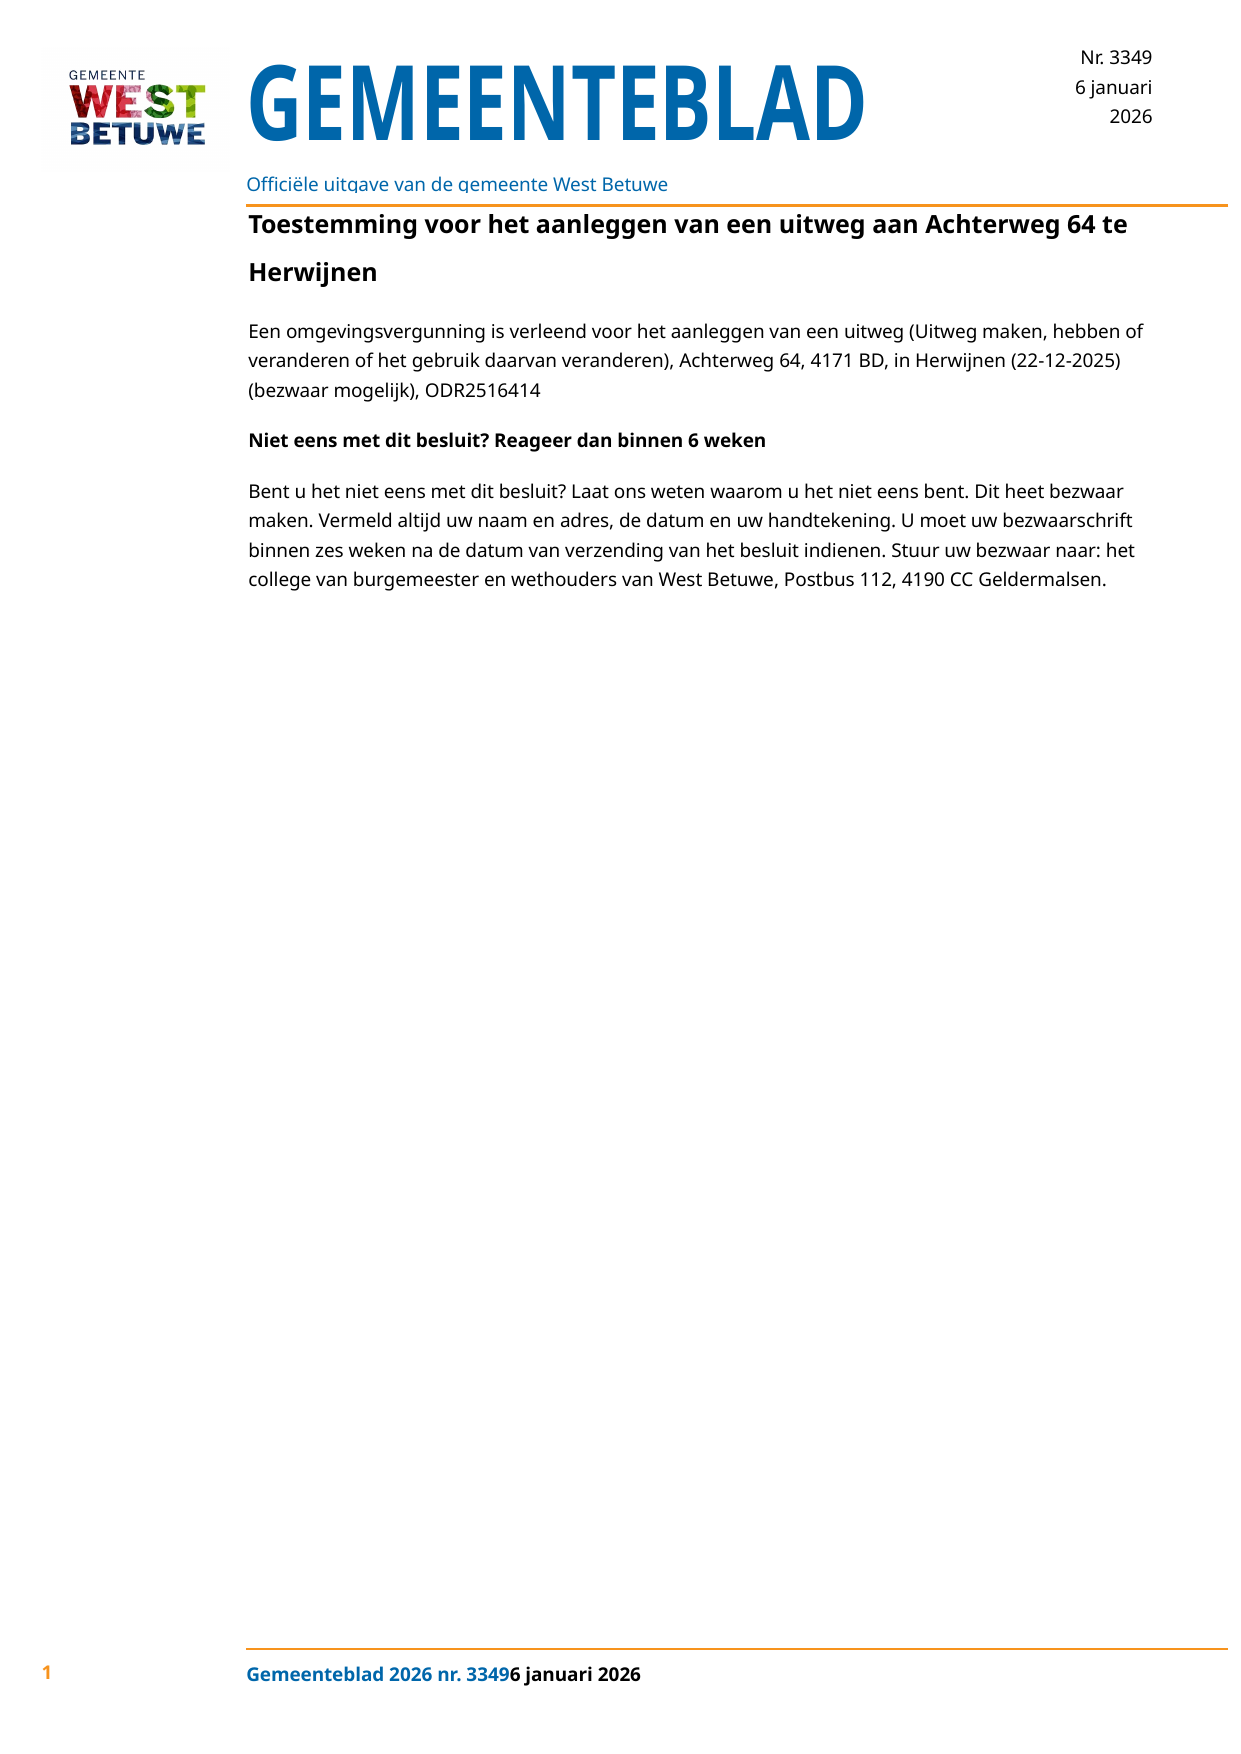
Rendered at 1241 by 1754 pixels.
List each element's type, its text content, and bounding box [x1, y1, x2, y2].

text Niet eens met dit besluit? Reageer dan binnen 6 weken [248, 427, 1152, 453]
text Toestemming voor het aanleggen van een uitweg aan Achterweg 64 te Herwijnen [248, 207, 1152, 288]
picture [41, 47, 231, 172]
text Een omgevingsvergunning is verleend voor het aanleggen van een uitweg (Uitweg maken, hebben of veranderen of het gebruik daarvan veranderen), Achterweg 64, 4171 BD, in Herwijnen (22-12-2025) (bezwaar mogelijk), ODR2516414 [248, 318, 1152, 403]
text Bent u het niet eens met dit besluit? Laat ons weten waarom u het niet eens bent. Dit heet bezwaar maken. Vermeld altijd uw naam en adres, de datum en uw handtekening. U moet uw bezwaarschrift binnen zes weken na de datum van verzending van het besluit indienen. Stuur uw bezwaar naar: het college van burgemeester en wethouders van West Betuwe, Postbus 112, 4190 CC Geldermalsen. [248, 478, 1152, 592]
